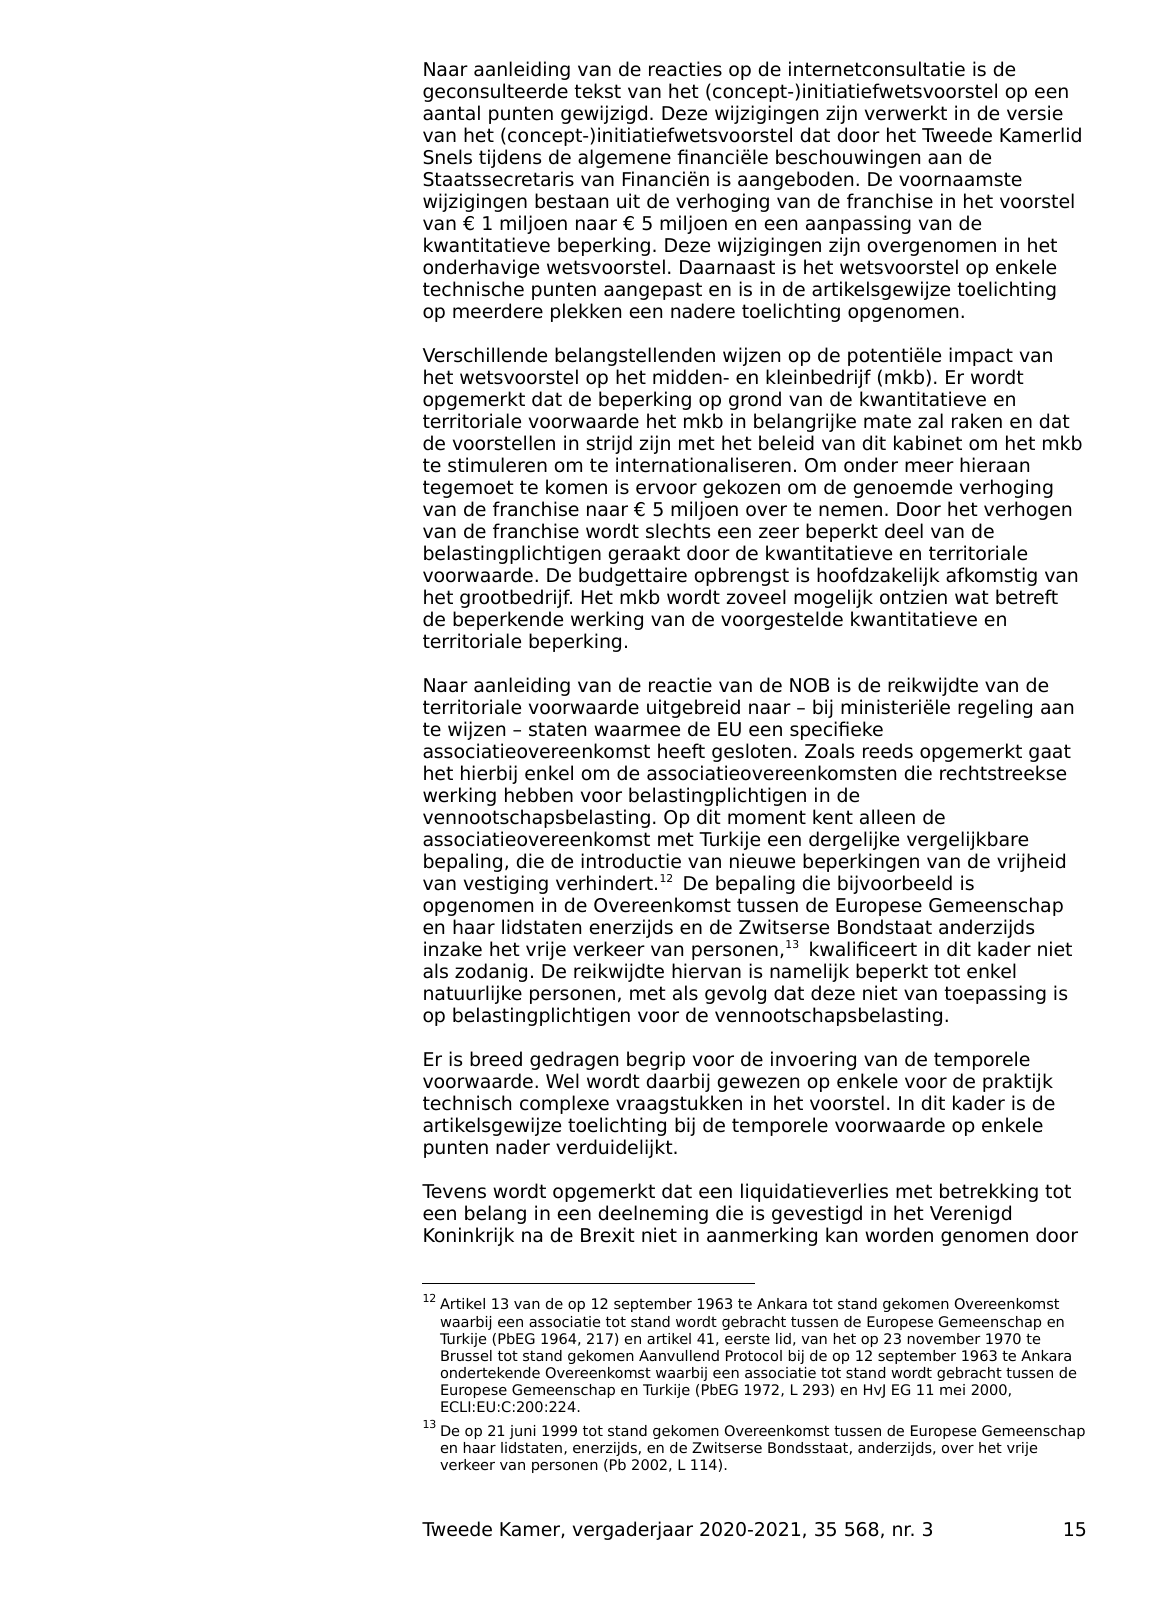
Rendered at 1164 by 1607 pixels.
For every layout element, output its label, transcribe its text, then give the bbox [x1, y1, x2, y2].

text De op 21 juni 1999 tot stand gekomen Overeenkomst tussen de Europese Gemeenschap en haar lidstaten, enerzijds, en de Zwitserse Bondsstaat, anderzijds, over het vrije verkeer van personen (Pb 2002, L 114). [422, 1418, 1087, 1474]
text Naar aanleiding van de reactie van de NOB is de reikwijdte van de territoriale voorwaarde uitgebreid naar – bij ministeriële regeling aan te wijzen – staten waarmee de EU een specifieke associatieovereenkomst heeft gesloten. Zoals reeds opgemerkt gaat het hierbij enkel om de associatieovereenkomsten die rechtstreekse werking hebben voor belastingplichtigen in de vennootschapsbelasting. Op dit moment kent alleen de associatieovereenkomst met Turkije een dergelijke vergelijkbare bepaling, die de introductie van nieuwe beperkingen van de vrijheid van vestiging verhindert. De bepaling die bijvoorbeeld is opgenomen in de Overeenkomst tussen de Europese Gemeenschap en haar lidstaten enerzijds en de Zwitserse Bondstaat anderzijds inzake het vrije verkeer van personen, kwalificeert in dit kader niet als zodanig. De reikwijdte hiervan is namelijk beperkt tot enkel natuurlijke personen, met als gevolg dat deze niet van toepassing is op belastingplichtigen voor de vennootschapsbelasting. [422, 675, 1087, 1027]
text Naar aanleiding van de reacties op de internetconsultatie is de geconsulteerde tekst van het (concept-)initiatiefwetsvoorstel op een aantal punten gewijzigd. Deze wijzigingen zijn verwerkt in de versie van het (concept-)initiatiefwetsvoorstel dat door het Tweede Kamerlid Snels tijdens de algemene financiële beschouwingen aan de Staatssecretaris van Financiën is aangeboden. De voornaamste wijzigingen bestaan uit de verhoging van de franchise in het voorstel van € 1 miljoen naar € 5 miljoen en een aanpassing van de kwantitatieve beperking. Deze wijzigingen zijn overgenomen in het onderhavige wetsvoorstel. Daarnaast is het wetsvoorstel op enkele technische punten aangepast en is in de artikelsgewijze toelichting op meerdere plekken een nadere toelichting opgenomen. [422, 59, 1087, 323]
text Tevens wordt opgemerkt dat een liquidatieverlies met betrekking tot een belang in een deelneming die is gevestigd in het Verenigd Koninkrijk na de Brexit niet in aanmerking kan worden genomen door [422, 1181, 1087, 1247]
text Artikel 13 van de op 12 september 1963 te Ankara tot stand gekomen Overeenkomst waarbij een associatie tot stand wordt gebracht tussen de Europese Gemeenschap en Turkije (PbEG 1964, 217) en artikel 41, eerste lid, van het op 23 november 1970 te Brussel tot stand gekomen Aanvullend Protocol bij de op 12 september 1963 te Ankara ondertekende Overeenkomst waarbij een associatie tot stand wordt gebracht tussen de Europese Gemeenschap en Turkije (PbEG 1972, L 293) en HvJ EG 11 mei 2000, ECLI:EU:C:200:224. [422, 1292, 1087, 1416]
text Er is breed gedragen begrip voor de invoering van de temporele voorwaarde. Wel wordt daarbij gewezen op enkele voor de praktijk technisch complexe vraagstukken in het voorstel. In dit kader is de artikelsgewijze toelichting bij de temporele voorwaarde op enkele punten nader verduidelijkt. [422, 1049, 1087, 1159]
text Verschillende belangstellenden wijzen op de potentiële impact van het wetsvoorstel op het midden- en kleinbedrijf (mkb). Er wordt opgemerkt dat de beperking op grond van de kwantitatieve en territoriale voorwaarde het mkb in belangrijke mate zal raken en dat de voorstellen in strijd zijn met het beleid van dit kabinet om het mkb te stimuleren om te internationaliseren. Om onder meer hieraan tegemoet te komen is ervoor gekozen om de genoemde verhoging van de franchise naar € 5 miljoen over te nemen. Door het verhogen van de franchise wordt slechts een zeer beperkt deel van de belastingplichtigen geraakt door de kwantitatieve en territoriale voorwaarde. De budgettaire opbrengst is hoofdzakelijk afkomstig van het grootbedrijf. Het mkb wordt zoveel mogelijk ontzien wat betreft de beperkende werking van de voorgestelde kwantitatieve en territoriale beperking. [422, 345, 1087, 653]
